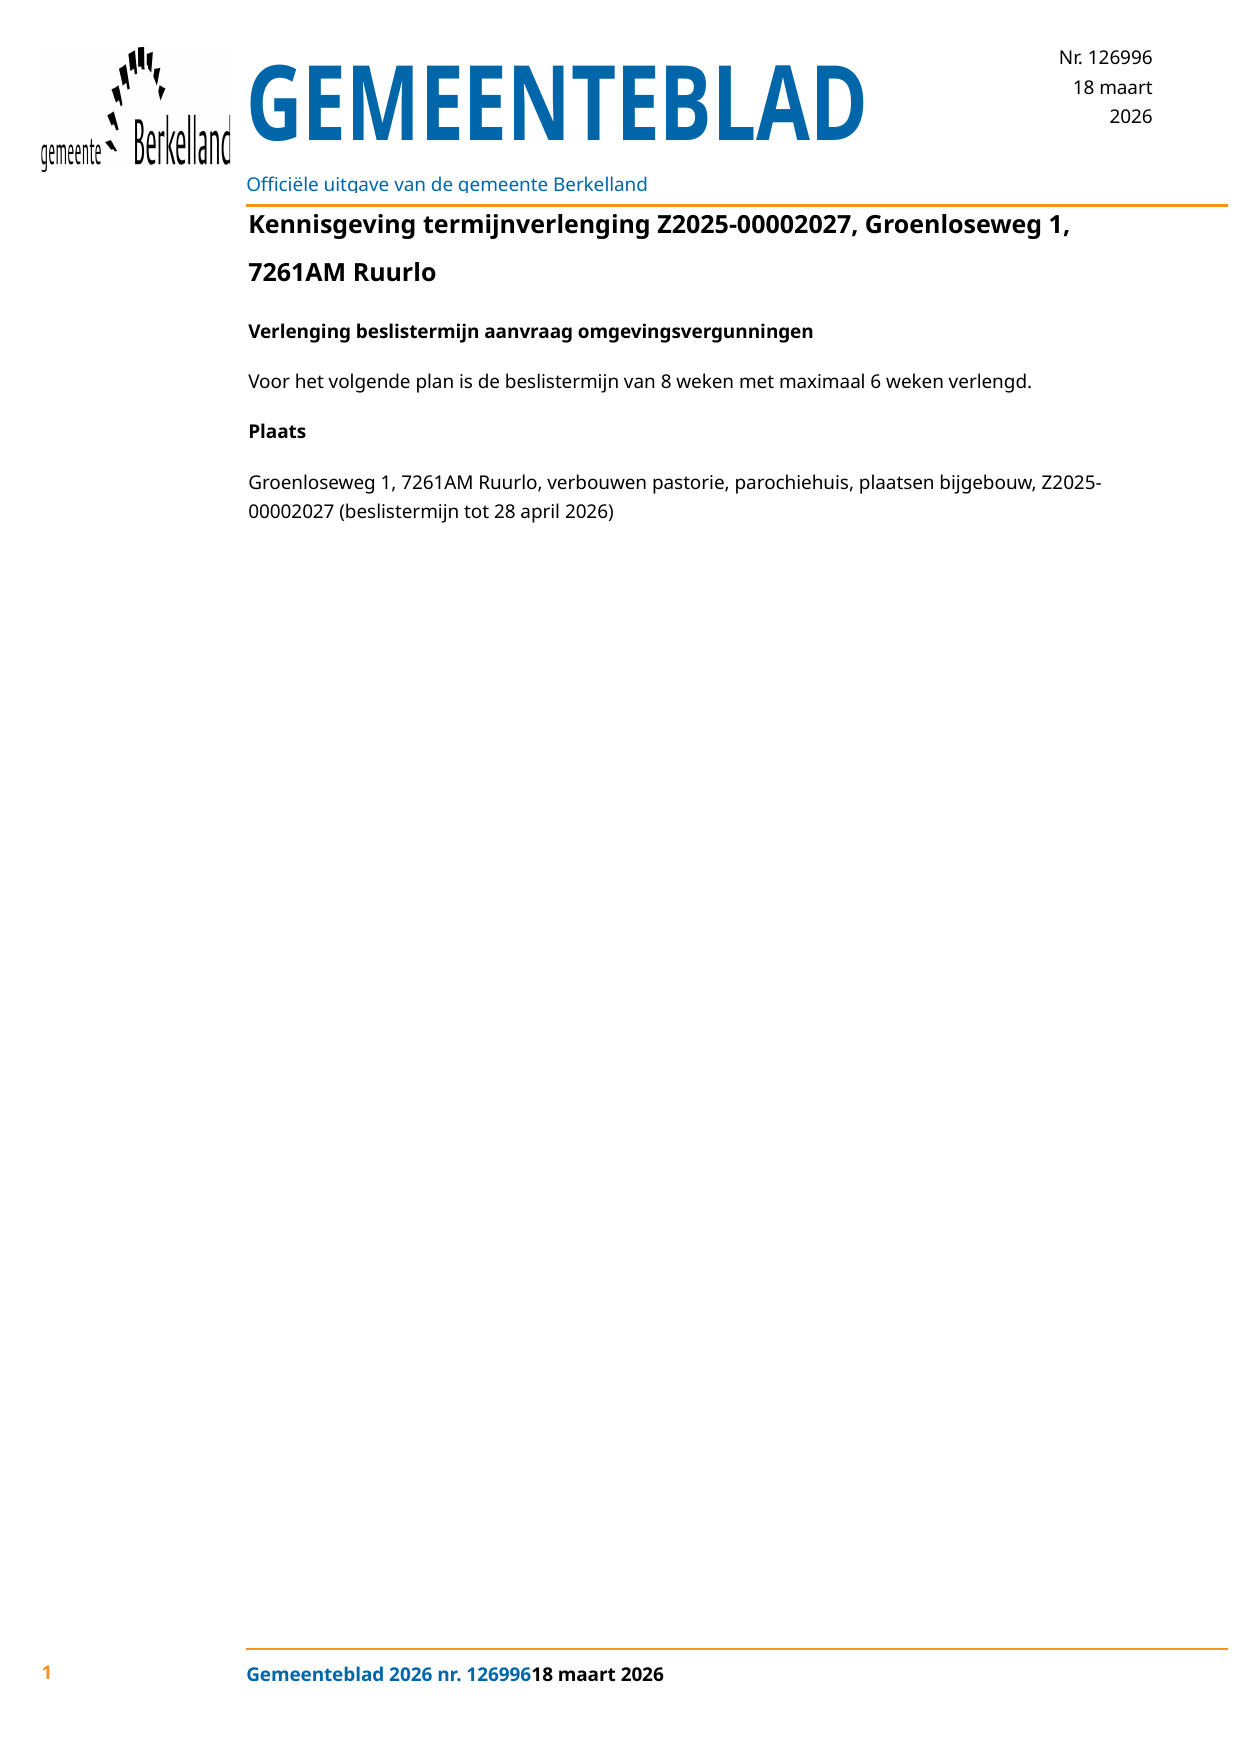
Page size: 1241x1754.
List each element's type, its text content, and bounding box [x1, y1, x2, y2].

text Plaats [248, 419, 1152, 444]
picture [41, 47, 231, 172]
text Voor het volgende plan is de beslistermijn van 8 weken met maximaal 6 weken verlengd. [248, 368, 1152, 394]
text Verlenging beslistermijn aanvraag omgevingsvergunningen [248, 318, 1152, 344]
text Kennisgeving termijnverlenging Z2025-00002027, Groenloseweg 1, 7261AM Ruurlo [248, 207, 1152, 288]
text Groenloseweg 1, 7261AM Ruurlo, verbouwen pastorie, parochiehuis, plaatsen bijgebouw, Z2025-00002027 (beslistermijn tot 28 april 2026) [248, 469, 1152, 524]
